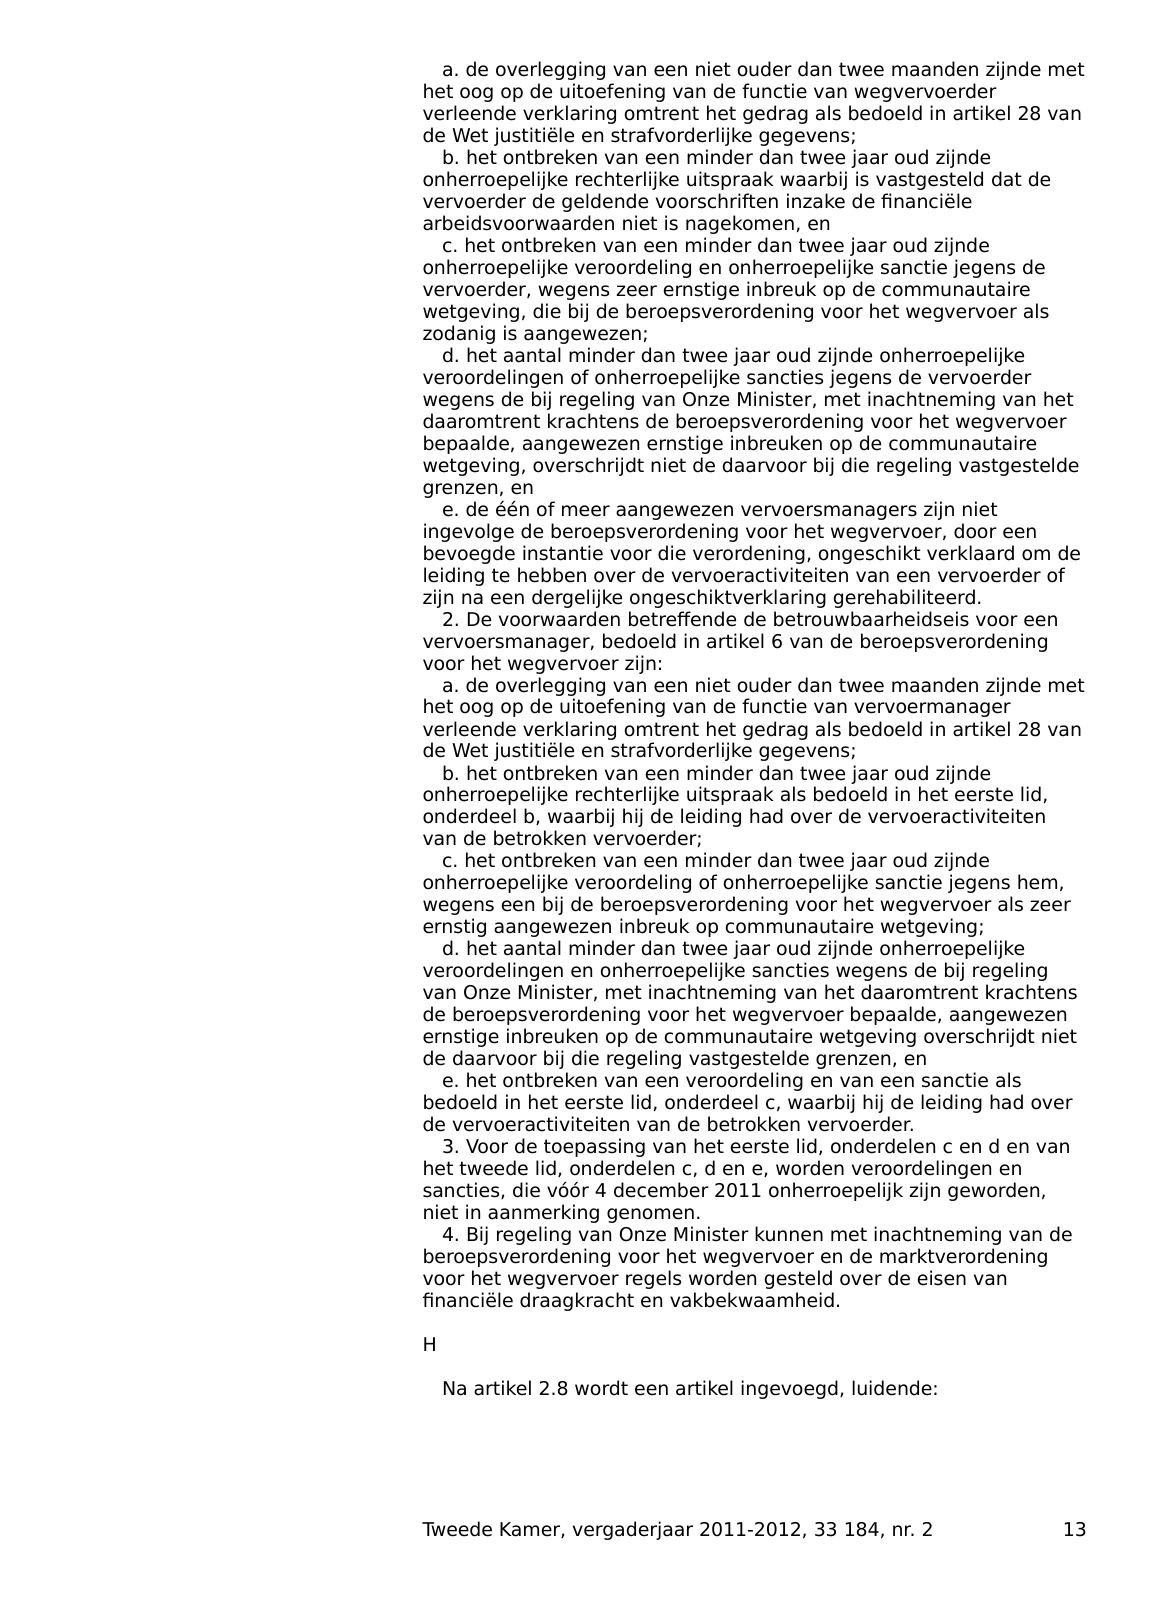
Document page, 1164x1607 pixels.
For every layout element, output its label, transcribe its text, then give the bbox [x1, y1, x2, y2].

text H [422, 1334, 1087, 1356]
text Na artikel 2.8 wordt een artikel ingevoegd, luidende: [422, 1378, 1087, 1400]
text c. het ontbreken van een minder dan twee jaar oud zijnde onherroepelijke veroordeling en onherroepelijke sanctie jegens de vervoerder, wegens zeer ernstige inbreuk op de communautaire wetgeving, die bij de beroepsverordening voor het wegvervoer als zodanig is aangewezen; [422, 235, 1087, 345]
text d. het aantal minder dan twee jaar oud zijnde onherroepelijke veroordelingen of onherroepelijke sancties jegens de vervoerder wegens de bij regeling van Onze Minister, met inachtneming van het daaromtrent krachtens de beroepsverordening voor het wegvervoer bepaalde, aangewezen ernstige inbreuken op de communautaire wetgeving, overschrijdt niet de daarvoor bij die regeling vastgestelde grenzen, en [422, 345, 1087, 499]
text b. het ontbreken van een minder dan twee jaar oud zijnde onherroepelijke rechterlijke uitspraak als bedoeld in het eerste lid, onderdeel b, waarbij hij de leiding had over de vervoeractiviteiten van de betrokken vervoerder; [422, 762, 1087, 850]
text e. de één of meer aangewezen vervoersmanagers zijn niet ingevolge de beroepsverordening voor het wegvervoer, door een bevoegde instantie voor die verordening, ongeschikt verklaard om de leiding te hebben over de vervoeractiviteiten van een vervoerder of zijn na een dergelijke ongeschiktverklaring gerehabiliteerd. [422, 499, 1087, 608]
text a. de overlegging van een niet ouder dan twee maanden zijnde met het oog op de uitoefening van de functie van vervoermanager verleende verklaring omtrent het gedrag als bedoeld in artikel 28 van de Wet justitiële en strafvorderlijke gegevens; [422, 674, 1087, 762]
text b. het ontbreken van een minder dan twee jaar oud zijnde onherroepelijke rechterlijke uitspraak waarbij is vastgesteld dat de vervoerder de geldende voorschriften inzake de financiële arbeidsvoorwaarden niet is nagekomen, en [422, 147, 1087, 235]
text 2. De voorwaarden betreffende de betrouwbaarheidseis voor een vervoersmanager, bedoeld in artikel 6 van de beroepsverordening voor het wegvervoer zijn: [422, 608, 1087, 674]
text 4. Bij regeling van Onze Minister kunnen met inachtneming van de beroepsverordening voor het wegvervoer en de marktverordening voor het wegvervoer regels worden gesteld over de eisen van financiële draagkracht en vakbekwaamheid. [422, 1224, 1087, 1312]
text 3. Voor de toepassing van het eerste lid, onderdelen c en d en van het tweede lid, onderdelen c, d en e, worden veroordelingen en sancties, die vóór 4 december 2011 onherroepelijk zijn geworden, niet in aanmerking genomen. [422, 1136, 1087, 1224]
text c. het ontbreken van een minder dan twee jaar oud zijnde onherroepelijke veroordeling of onherroepelijke sanctie jegens hem, wegens een bij de beroepsverordening voor het wegvervoer als zeer ernstig aangewezen inbreuk op communautaire wetgeving; [422, 850, 1087, 938]
text d. het aantal minder dan twee jaar oud zijnde onherroepelijke veroordelingen en onherroepelijke sancties wegens de bij regeling van Onze Minister, met inachtneming van het daaromtrent krachtens de beroepsverordening voor het wegvervoer bepaalde, aangewezen ernstige inbreuken op de communautaire wetgeving overschrijdt niet de daarvoor bij die regeling vastgestelde grenzen, en [422, 938, 1087, 1070]
text a. de overlegging van een niet ouder dan twee maanden zijnde met het oog op de uitoefening van de functie van wegvervoerder verleende verklaring omtrent het gedrag als bedoeld in artikel 28 van de Wet justitiële en strafvorderlijke gegevens; [422, 59, 1087, 147]
text e. het ontbreken van een veroordeling en van een sanctie als bedoeld in het eerste lid, onderdeel c, waarbij hij de leiding had over de vervoeractiviteiten van de betrokken vervoerder. [422, 1070, 1087, 1136]
